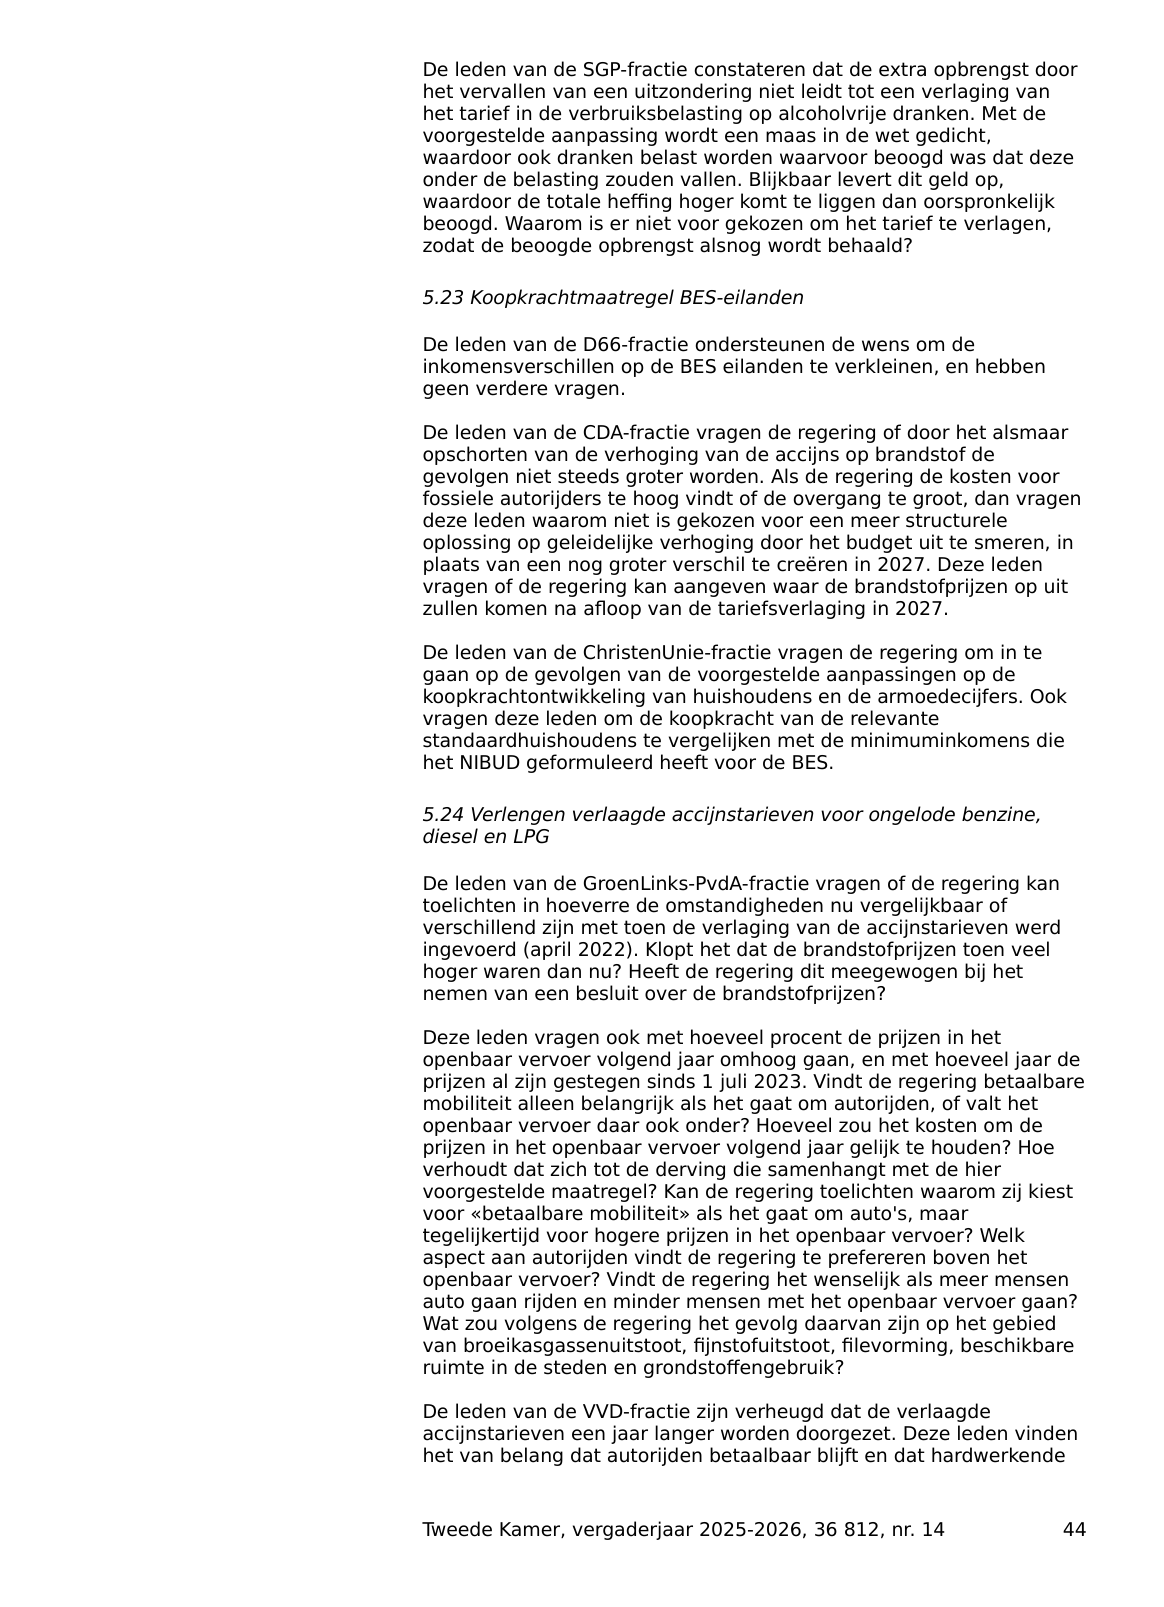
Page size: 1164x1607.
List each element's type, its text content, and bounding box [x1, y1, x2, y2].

text Deze leden vragen ook met hoeveel procent de prijzen in het openbaar vervoer volgend jaar omhoog gaan, en met hoeveel jaar de prijzen al zijn gestegen sinds 1 juli 2023. Vindt de regering betaalbare mobiliteit alleen belangrijk als het gaat om autorijden, of valt het openbaar vervoer daar ook onder? Hoeveel zou het kosten om de prijzen in het openbaar vervoer volgend jaar gelijk te houden? Hoe verhoudt dat zich tot de derving die samenhangt met de hier voorgestelde maatregel? Kan de regering toelichten waarom zij kiest voor «betaalbare mobiliteit» als het gaat om auto's, maar tegelijkertijd voor hogere prijzen in het openbaar vervoer? Welk aspect aan autorijden vindt de regering te prefereren boven het openbaar vervoer? Vindt de regering het wenselijk als meer mensen auto gaan rijden en minder mensen met het openbaar vervoer gaan? Wat zou volgens de regering het gevolg daarvan zijn op het gebied van broeikasgassenuitstoot, fijnstofuitstoot, filevorming, beschikbare ruimte in de steden en grondstoffengebruik? [422, 1027, 1087, 1378]
subtitle 5.23 Koopkrachtmaatregel BES-eilanden [422, 287, 1087, 309]
text De leden van de SGP-fractie constateren dat de extra opbrengst door het vervallen van een uitzondering niet leidt tot een verlaging van het tarief in de verbruiksbelasting op alcoholvrije dranken. Met de voorgestelde aanpassing wordt een maas in de wet gedicht, waardoor ook dranken belast worden waarvoor beoogd was dat deze onder de belasting zouden vallen. Blijkbaar levert dit geld op, waardoor de totale heffing hoger komt te liggen dan oorspronkelijk beoogd. Waarom is er niet voor gekozen om het tarief te verlagen, zodat de beoogde opbrengst alsnog wordt behaald? [422, 59, 1087, 257]
text De leden van de ChristenUnie-fractie vragen de regering om in te gaan op de gevolgen van de voorgestelde aanpassingen op de koopkrachtontwikkeling van huishoudens en de armoedecijfers. Ook vragen deze leden om de koopkracht van de relevante standaardhuishoudens te vergelijken met de minimuminkomens die het NIBUD geformuleerd heeft voor de BES. [422, 642, 1087, 774]
text De leden van de GroenLinks-PvdA-fractie vragen of de regering kan toelichten in hoeverre de omstandigheden nu vergelijkbaar of verschillend zijn met toen de verlaging van de accijnstarieven werd ingevoerd (april 2022). Klopt het dat de brandstofprijzen toen veel hoger waren dan nu? Heeft de regering dit meegewogen bij het nemen van een besluit over de brandstofprijzen? [422, 873, 1087, 1005]
subtitle 5.24 Verlengen verlaagde accijnstarieven voor ongelode benzine, diesel en LPG [422, 804, 1087, 848]
text De leden van de D66-fractie ondersteunen de wens om de inkomensverschillen op de BES eilanden te verkleinen, en hebben geen verdere vragen. [422, 334, 1087, 400]
text De leden van de VVD-fractie zijn verheugd dat de verlaagde accijnstarieven een jaar langer worden doorgezet. Deze leden vinden het van belang dat autorijden betaalbaar blijft en dat hardwerkende [422, 1401, 1087, 1467]
text De leden van de CDA-fractie vragen de regering of door het alsmaar opschorten van de verhoging van de accijns op brandstof de gevolgen niet steeds groter worden. Als de regering de kosten voor fossiele autorijders te hoog vindt of de overgang te groot, dan vragen deze leden waarom niet is gekozen voor een meer structurele oplossing op geleidelijke verhoging door het budget uit te smeren, in plaats van een nog groter verschil te creëren in 2027. Deze leden vragen of de regering kan aangeven waar de brandstofprijzen op uit zullen komen na afloop van de tariefsverlaging in 2027. [422, 422, 1087, 620]
